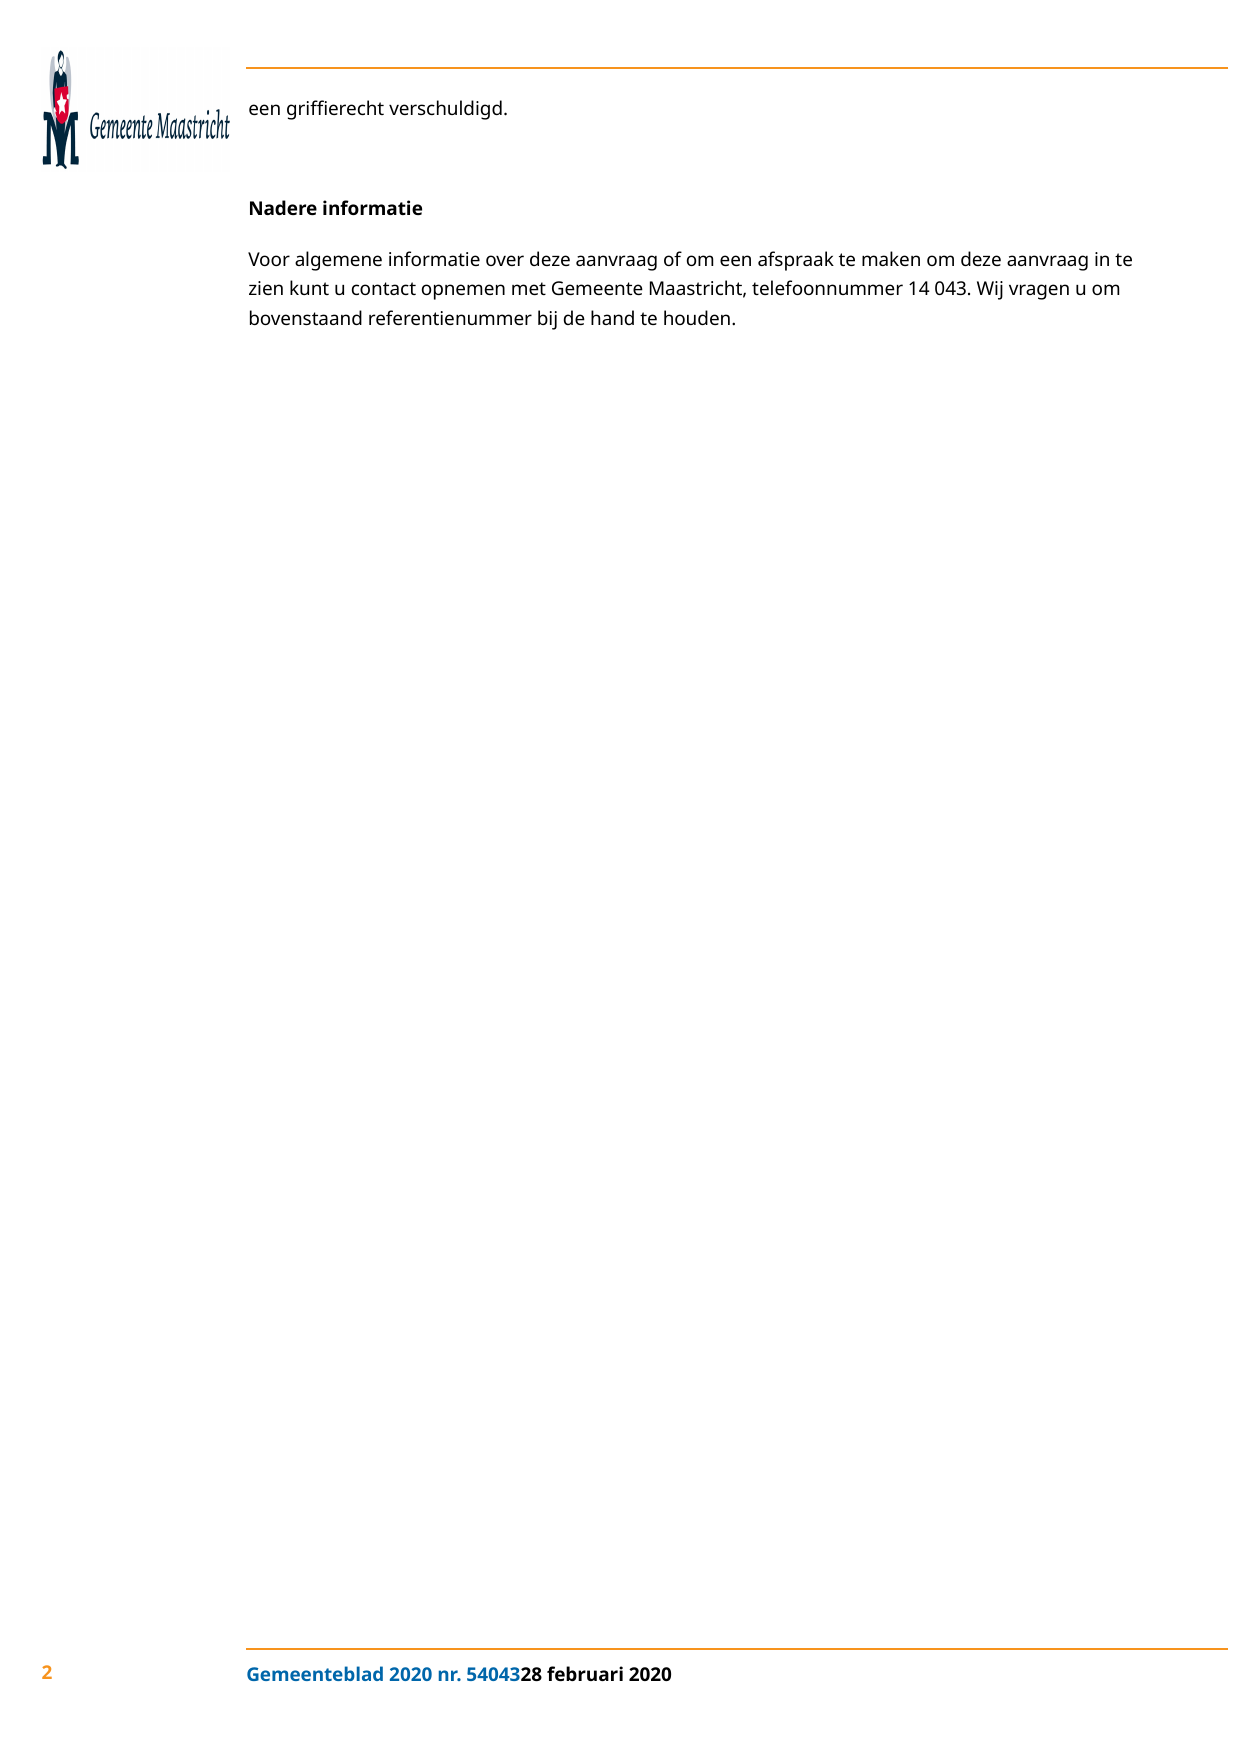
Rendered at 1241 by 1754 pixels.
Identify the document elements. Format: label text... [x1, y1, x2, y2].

picture [41, 47, 231, 172]
text Voor algemene informatie over deze aanvraag of om een afspraak te maken om deze aanvraag in te zien kunt u contact opnemen met Gemeente Maastricht, telefoonnummer 14 043. Wij vragen u om bovenstaand referentienummer bij de hand te houden. [248, 246, 1152, 331]
text een griffierecht verschuldigd. [248, 95, 1152, 121]
text Nadere informatie [248, 196, 1152, 221]
